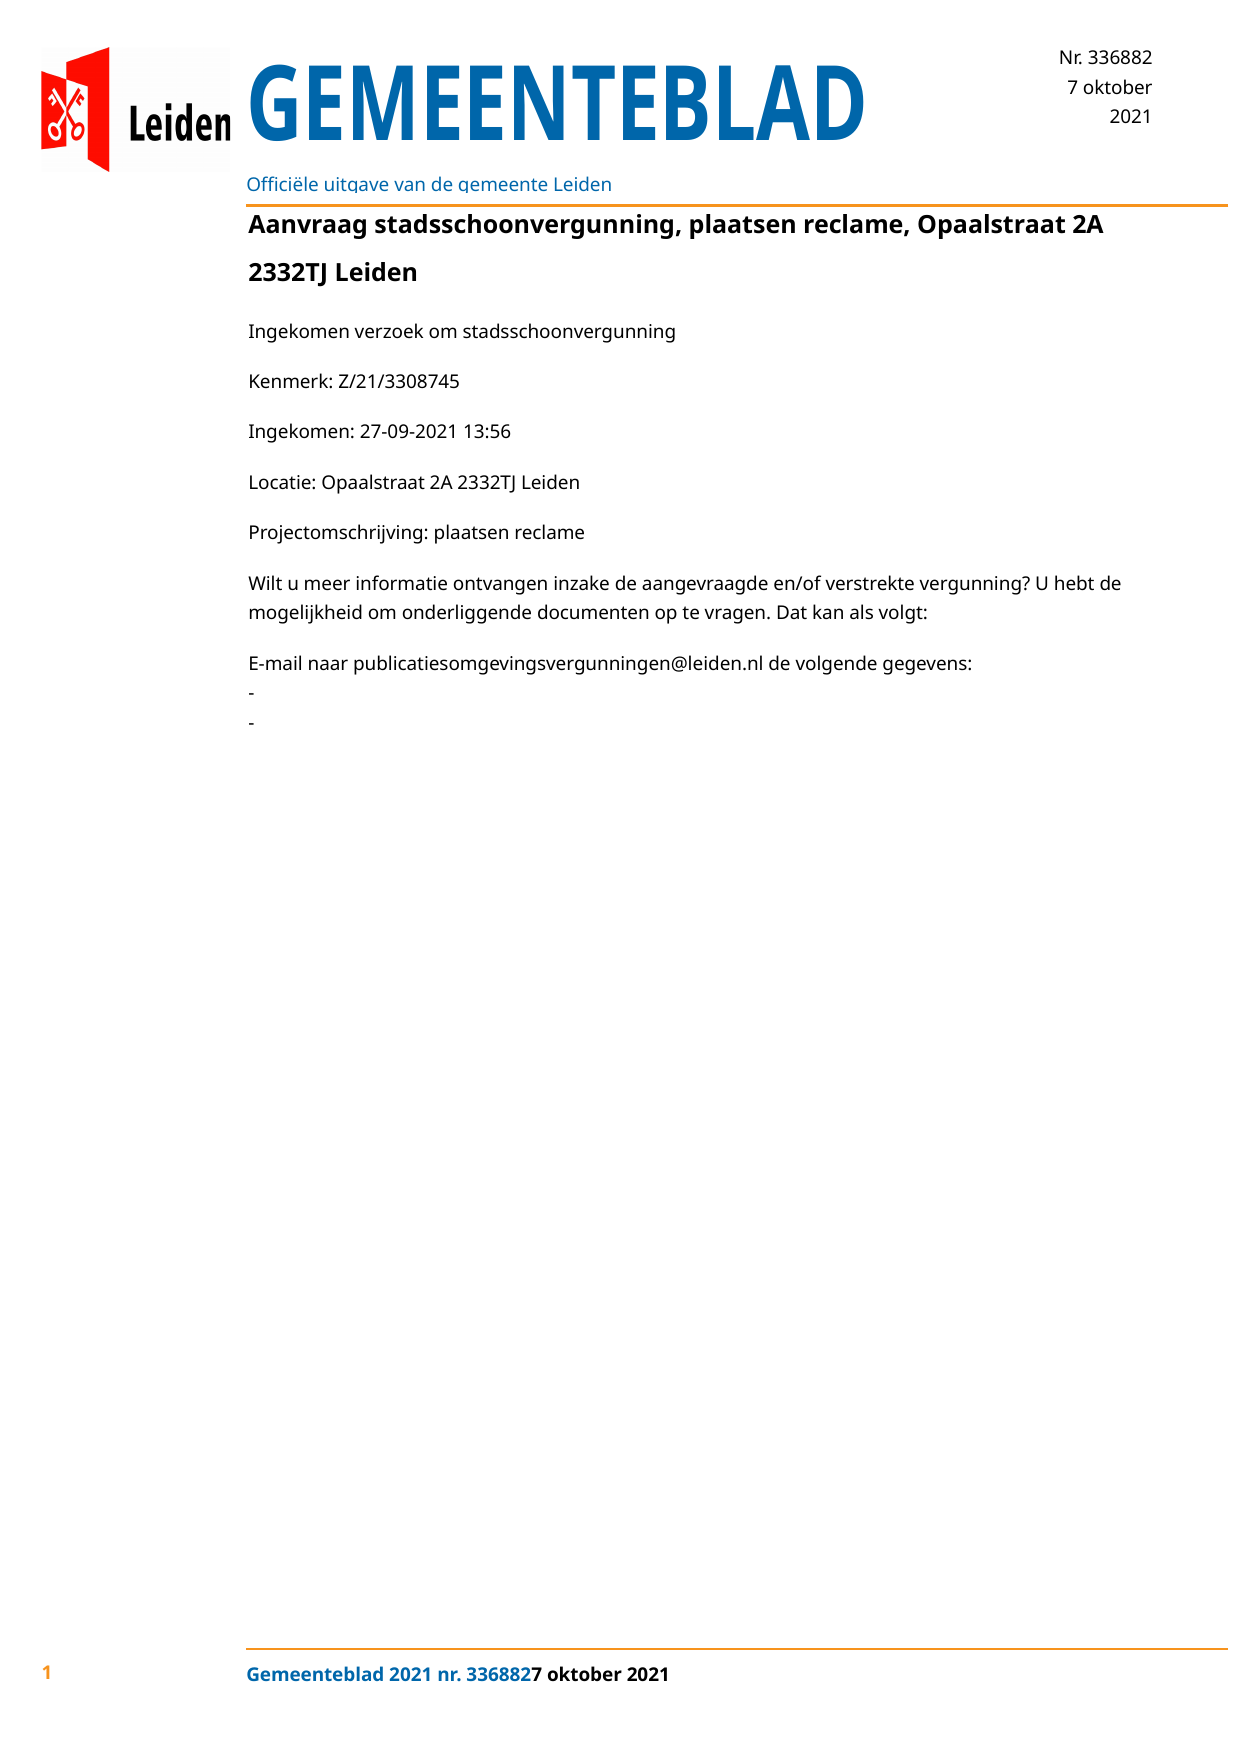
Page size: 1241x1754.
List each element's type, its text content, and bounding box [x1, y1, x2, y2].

text Locatie: Opaalstraat 2A 2332TJ Leiden [248, 469, 1152, 495]
text E-mail naar publicatiesomgevingsvergunningen@leiden.nl de volgende gegevens: [248, 650, 1152, 676]
picture [41, 47, 231, 172]
text Wilt u meer informatie ontvangen inzake de aangevraagde en/of verstrekte vergunning? U hebt de mogelijkheid om onderliggende documenten op te vragen. Dat kan als volgt: [248, 570, 1152, 625]
text Ingekomen verzoek om stadsschoonvergunning [248, 318, 1152, 344]
text Aanvraag stadsschoonvergunning, plaatsen reclame, Opaalstraat 2A 2332TJ Leiden [248, 207, 1152, 288]
text Projectomschrijving: plaatsen reclame [248, 519, 1152, 545]
text Ingekomen: 27-09-2021 13:56 [248, 419, 1152, 444]
text Kenmerk: Z/21/3308745 [248, 368, 1152, 394]
